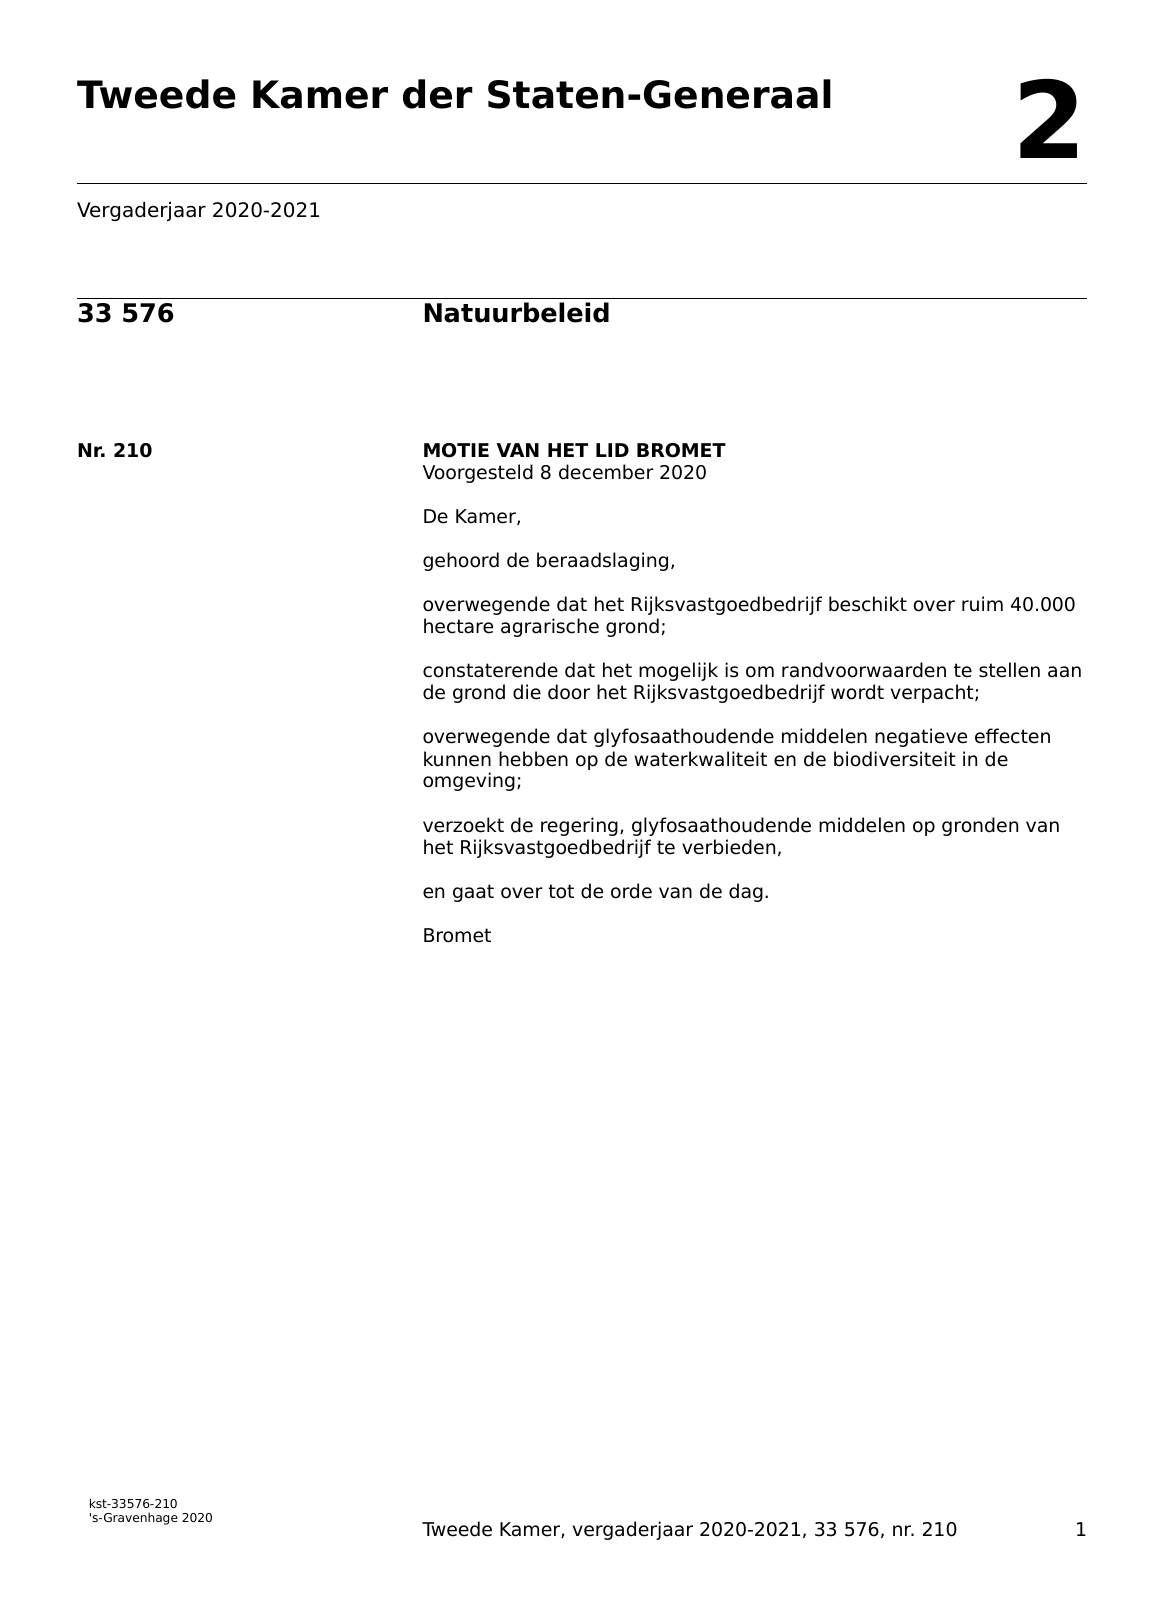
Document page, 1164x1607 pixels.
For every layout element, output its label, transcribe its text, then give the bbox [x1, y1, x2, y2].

subtitle Nr. 210 MOTIE VAN HET LID BROMET [77, 440, 1087, 462]
text Voorgesteld 8 december 2020 [422, 462, 1087, 484]
table_header Tweede Kamer der Staten-Generaal [77, 59, 886, 183]
text De Kamer, [422, 506, 1087, 528]
text gehoord de beraadslaging, [422, 550, 1087, 572]
table_cell Vergaderjaar 2020-2021 [77, 184, 1087, 298]
subtitle 33 576 Natuurbeleid [77, 299, 1087, 329]
table_header 2 [886, 59, 1087, 183]
text kst-33576-210 [88, 1497, 323, 1511]
text constaterende dat het mogelijk is om randvoorwaarden te stellen aan de grond die door het Rijksvastgoedbedrijf wordt verpacht; [422, 660, 1087, 704]
text Bromet [422, 925, 1087, 947]
text 's-Gravenhage 2020 [88, 1511, 323, 1525]
text en gaat over tot de orde van de dag. [422, 881, 1087, 903]
text verzoekt de regering, glyfosaathoudende middelen op gronden van het Rijksvastgoedbedrijf te verbieden, [422, 814, 1087, 858]
text overwegende dat het Rijksvastgoedbedrijf beschikt over ruim 40.000 hectare agrarische grond; [422, 594, 1087, 638]
text overwegende dat glyfosaathoudende middelen negatieve effecten kunnen hebben op de waterkwaliteit en de biodiversiteit in de omgeving; [422, 726, 1087, 792]
